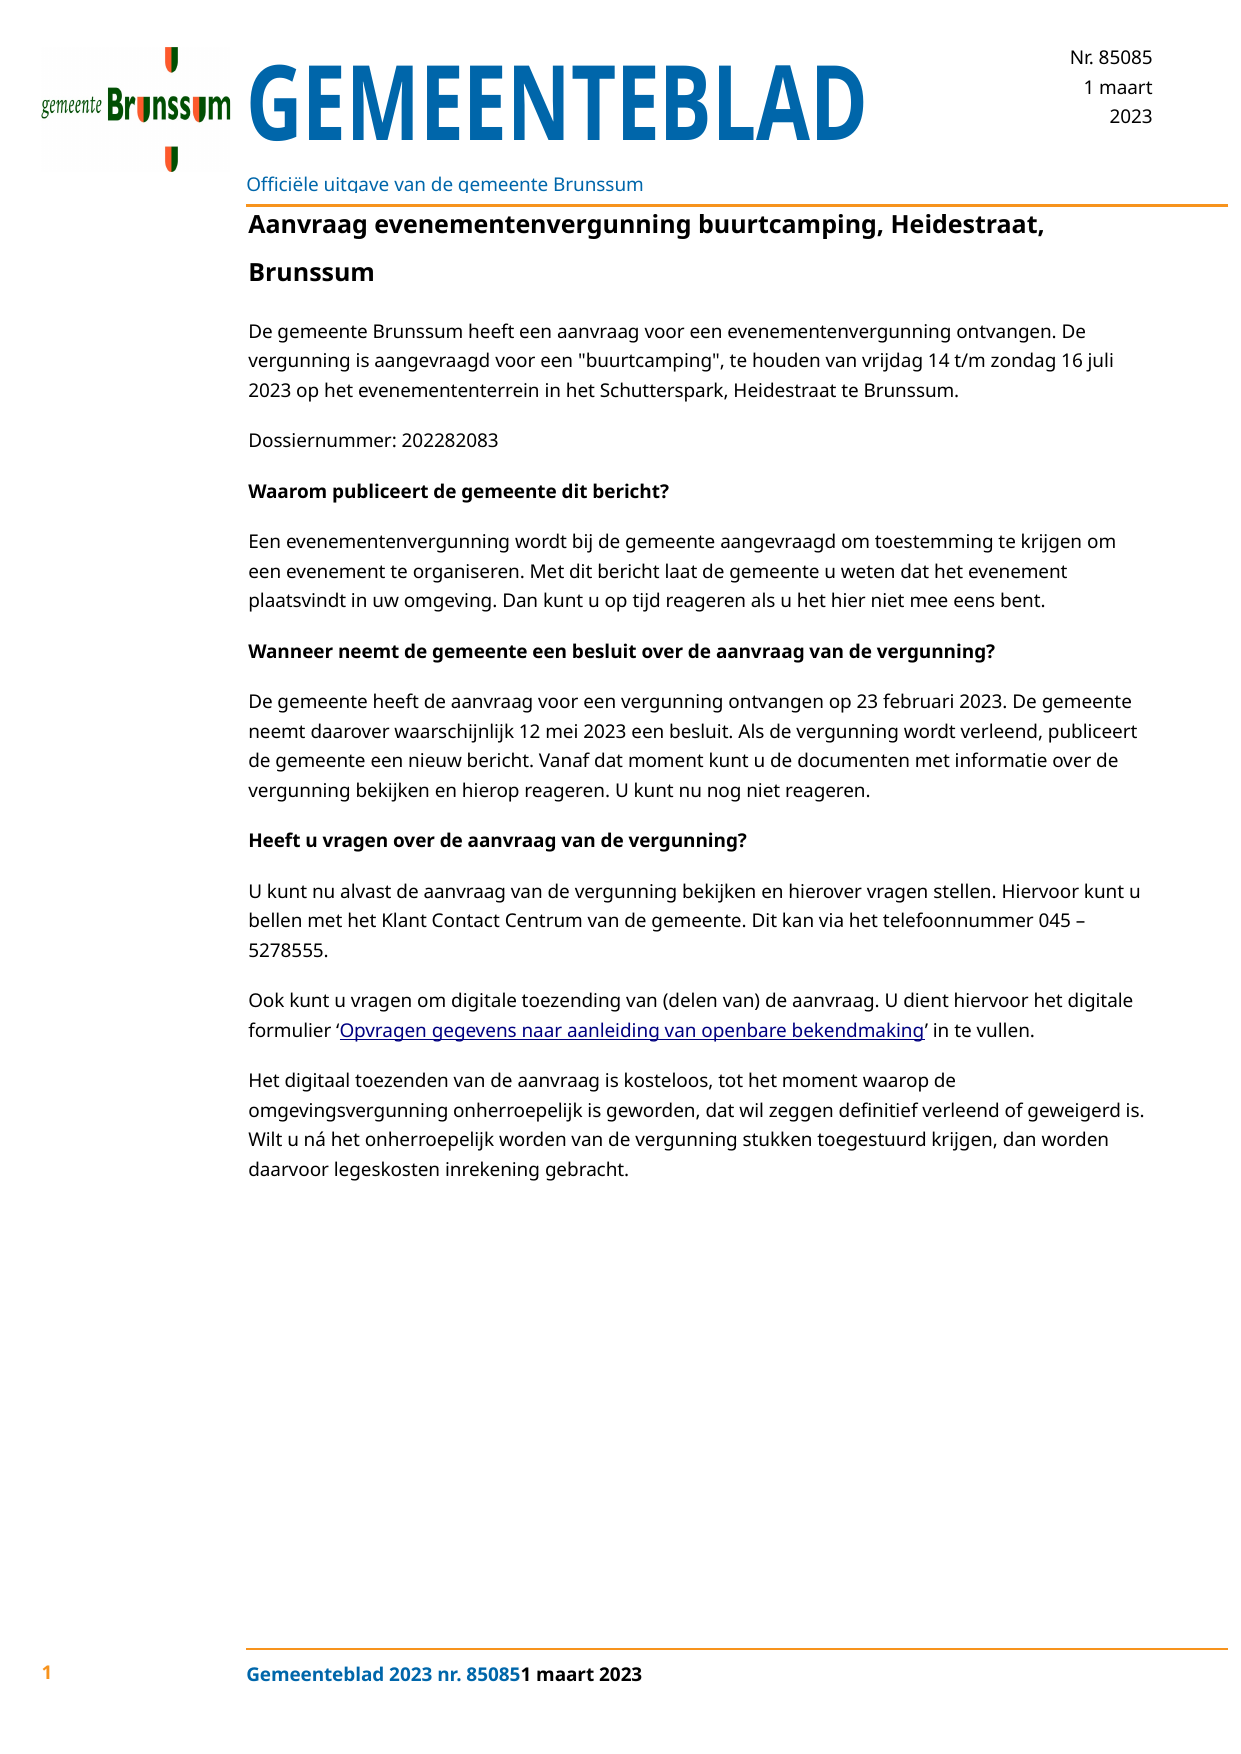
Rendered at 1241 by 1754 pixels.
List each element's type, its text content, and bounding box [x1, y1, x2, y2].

picture [41, 47, 231, 172]
text Heeft u vragen over de aanvraag van de vergunning? [248, 827, 1152, 853]
text Waarom publiceert de gemeente dit bericht? [248, 478, 1152, 504]
text Ook kunt u vragen om digitale toezending van (delen van) de aanvraag. U dient hiervoor het digitale formulier ‘Opvragen gegevens naar aanleiding van openbare bekendmaking’ in te vullen. [248, 987, 1152, 1043]
text U kunt nu alvast de aanvraag van de vergunning bekijken en hierover vragen stellen. Hiervoor kunt u bellen met het Klant Contact Centrum van de gemeente. Dit kan via het telefoonnummer 045 – 5278555. [248, 878, 1152, 963]
text Dossiernummer: 202282083 [248, 427, 1152, 453]
text Aanvraag evenementenvergunning buurtcamping, Heidestraat, Brunssum [248, 207, 1152, 288]
text De gemeente heeft de aanvraag voor een vergunning ontvangen op 23 februari 2023. De gemeente neemt daarover waarschijnlijk 12 mei 2023 een besluit. Als de vergunning wordt verleend, publiceert de gemeente een nieuw bericht. Vanaf dat moment kunt u de documenten met informatie over de vergunning bekijken en hierop reageren. U kunt nu nog niet reageren. [248, 688, 1152, 803]
text Het digitaal toezenden van de aanvraag is kosteloos, tot het moment waarop de omgevingsvergunning onherroepelijk is geworden, dat wil zeggen definitief verleend of geweigerd is. Wilt u ná het onherroepelijk worden van de vergunning stukken toegestuurd krijgen, dan worden daarvoor legeskosten inrekening gebracht. [248, 1067, 1152, 1182]
text Wanneer neemt de gemeente een besluit over de aanvraag van de vergunning? [248, 638, 1152, 664]
text De gemeente Brunssum heeft een aanvraag voor een evenementenvergunning ontvangen. De vergunning is aangevraagd voor een "buurtcamping", te houden van vrijdag 14 t/m zondag 16 juli 2023 op het evenemententerrein in het Schutterspark, Heidestraat te Brunssum. [248, 318, 1152, 403]
text Een evenementenvergunning wordt bij de gemeente aangevraagd om toestemming te krijgen om een evenement te organiseren. Met dit bericht laat de gemeente u weten dat het evenement plaatsvindt in uw omgeving. Dan kunt u op tijd reageren als u het hier niet mee eens bent. [248, 528, 1152, 613]
